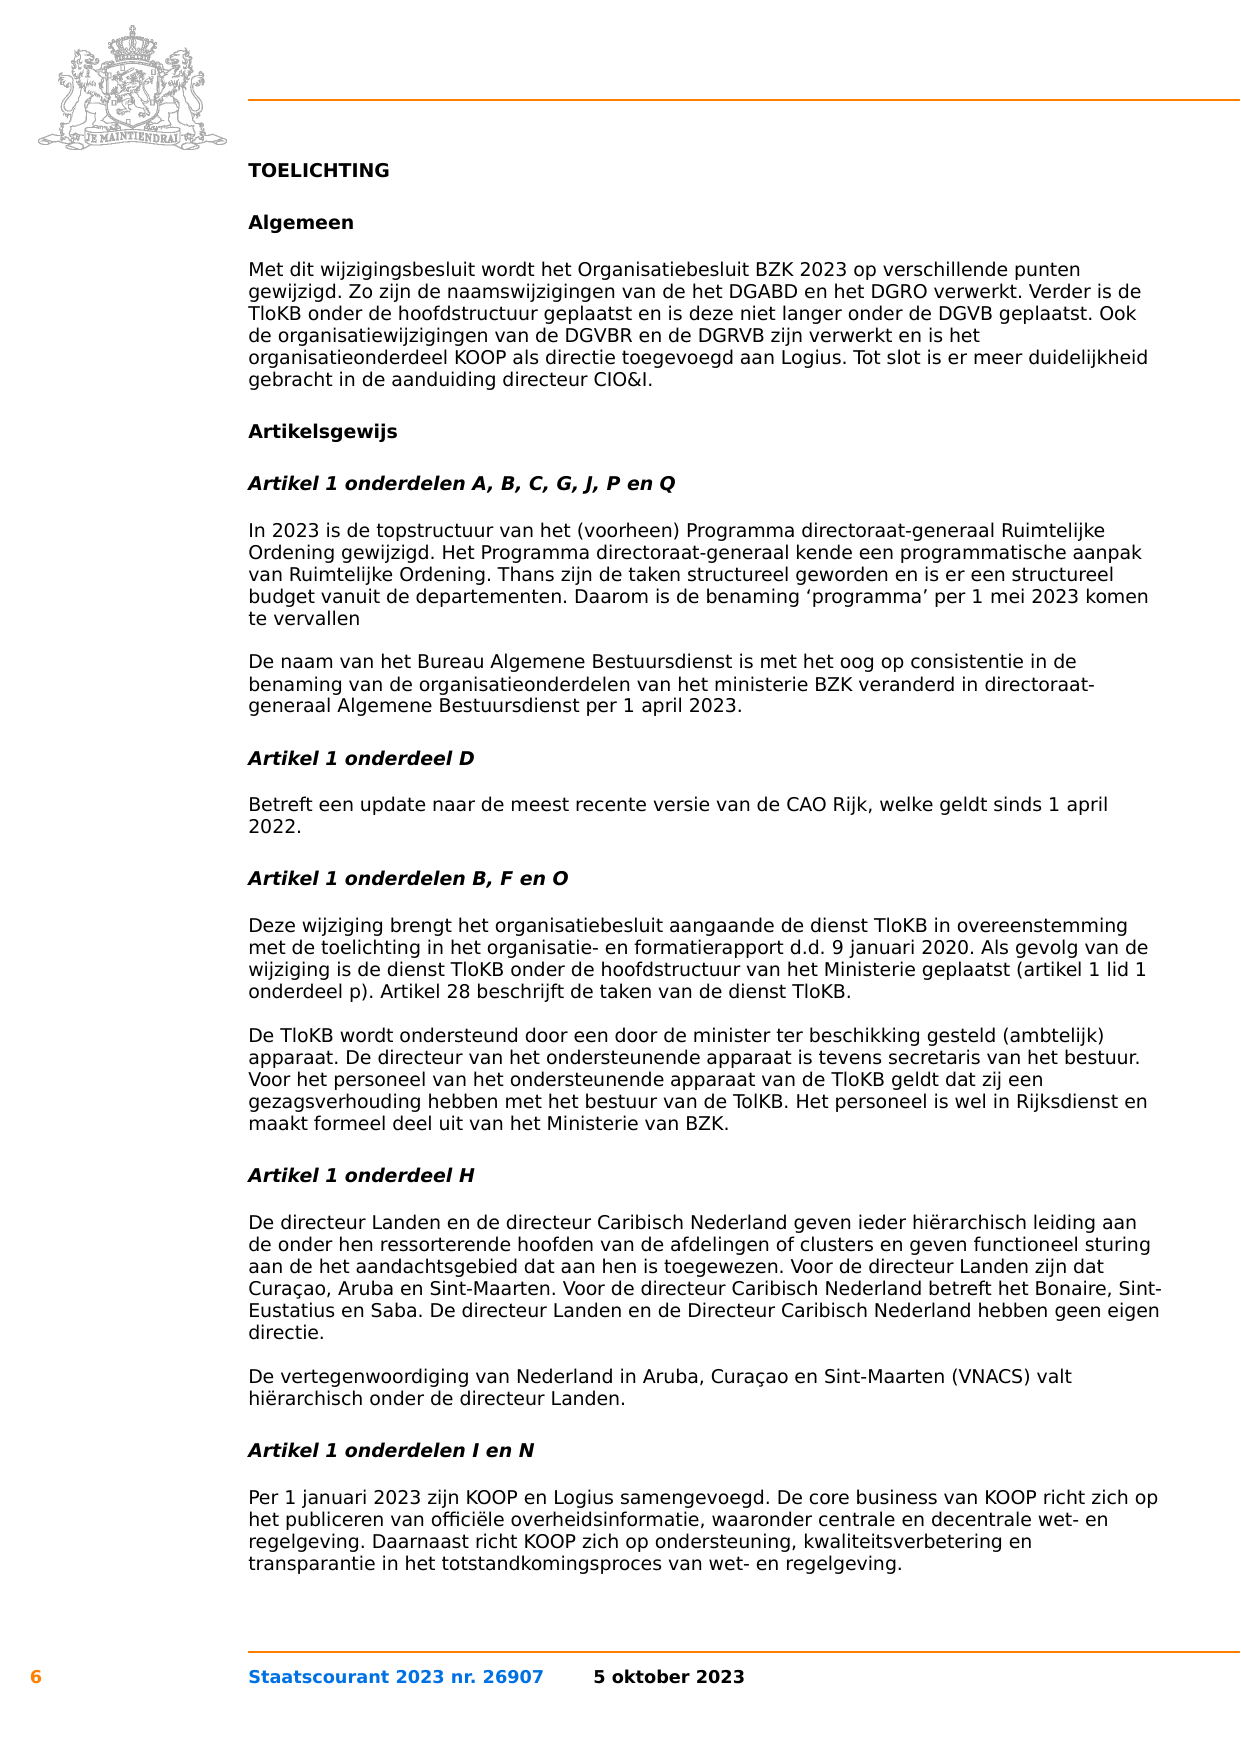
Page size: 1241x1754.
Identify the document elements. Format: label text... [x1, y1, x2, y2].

text De vertegenwoordiging van Nederland in Aruba, Curaçao en Sint-Maarten (VNACS) valt hiërarchisch onder de directeur Landen. [248, 1366, 1163, 1410]
subtitle TOELICHTING [248, 160, 1163, 182]
text Met dit wijzigingsbesluit wordt het Organisatiebesluit BZK 2023 op verschillende punten gewijzigd. Zo zijn de naamswijzigingen van de het DGABD en het DGRO verwerkt. Verder is de TloKB onder de hoofdstructuur geplaatst en is deze niet langer onder de DGVB geplaatst. Ook de organisatiewijzigingen van de DGVBR en de DGRVB zijn verwerkt en is het organisatieonderdeel KOOP als directie toegevoegd aan Logius. Tot slot is er meer duidelijkheid gebracht in de aanduiding directeur CIO&I. [248, 259, 1163, 391]
subtitle Artikel 1 onderdelen I en N [248, 1440, 1163, 1462]
text De directeur Landen en de directeur Caribisch Nederland geven ieder hiërarchisch leiding aan de onder hen ressorterende hoofden van de afdelingen of clusters en geven functioneel sturing aan de het aandachtsgebied dat aan hen is toegewezen. Voor de directeur Landen zijn dat Curaçao, Aruba en Sint-Maarten. Voor de directeur Caribisch Nederland betreft het Bonaire, Sint-Eustatius en Saba. De directeur Landen en de Directeur Caribisch Nederland hebben geen eigen directie. [248, 1212, 1163, 1344]
text Per 1 januari 2023 zijn KOOP en Logius samengevoegd. De core business van KOOP richt zich op het publiceren van officiële overheidsinformatie, waaronder centrale en decentrale wet- en regelgeving. Daarnaast richt KOOP zich op ondersteuning, kwaliteitsverbetering en transparantie in het totstandkomingsproces van wet- en regelgeving. [248, 1487, 1163, 1574]
subtitle Artikel 1 onderdeel H [248, 1165, 1163, 1187]
subtitle Artikel 1 onderdelen B, F en O [248, 868, 1163, 890]
subtitle Artikel 1 onderdelen A, B, C, G, J, P en Q [248, 473, 1163, 495]
subtitle Artikel 1 onderdeel D [248, 747, 1163, 769]
picture [38, 25, 227, 150]
text De TloKB wordt ondersteund door een door de minister ter beschikking gesteld (ambtelijk) apparaat. De directeur van het ondersteunende apparaat is tevens secretaris van het bestuur. Voor het personeel van het ondersteunende apparaat van de TloKB geldt dat zij een gezagsverhouding hebben met het bestuur van de TolKB. Het personeel is wel in Rijksdienst en maakt formeel deel uit van het Ministerie van BZK. [248, 1025, 1163, 1135]
text In 2023 is de topstructuur van het (voorheen) Programma directoraat-generaal Ruimtelijke Ordening gewijzigd. Het Programma directoraat-generaal kende een programmatische aanpak van Ruimtelijke Ordening. Thans zijn de taken structureel geworden en is er een structureel budget vanuit de departementen. Daarom is de benaming ‘programma’ per 1 mei 2023 komen te vervallen [248, 520, 1163, 629]
text De naam van het Bureau Algemene Bestuursdienst is met het oog op consistentie in de benaming van de organisatieonderdelen van het ministerie BZK veranderd in directoraat-generaal Algemene Bestuursdienst per 1 april 2023. [248, 651, 1163, 717]
text Deze wijziging brengt het organisatiebesluit aangaande de dienst TloKB in overeenstemming met de toelichting in het organisatie- en formatierapport d.d. 9 januari 2020. Als gevolg van de wijziging is de dienst TloKB onder de hoofdstructuur van het Ministerie geplaatst (artikel 1 lid 1 onderdeel p). Artikel 28 beschrijft de taken van de dienst TloKB. [248, 915, 1163, 1003]
text Betreft een update naar de meest recente versie van de CAO Rijk, welke geldt sinds 1 april 2022. [248, 794, 1163, 838]
subtitle Algemeen [248, 212, 1163, 234]
subtitle Artikelsgewijs [248, 421, 1163, 443]
